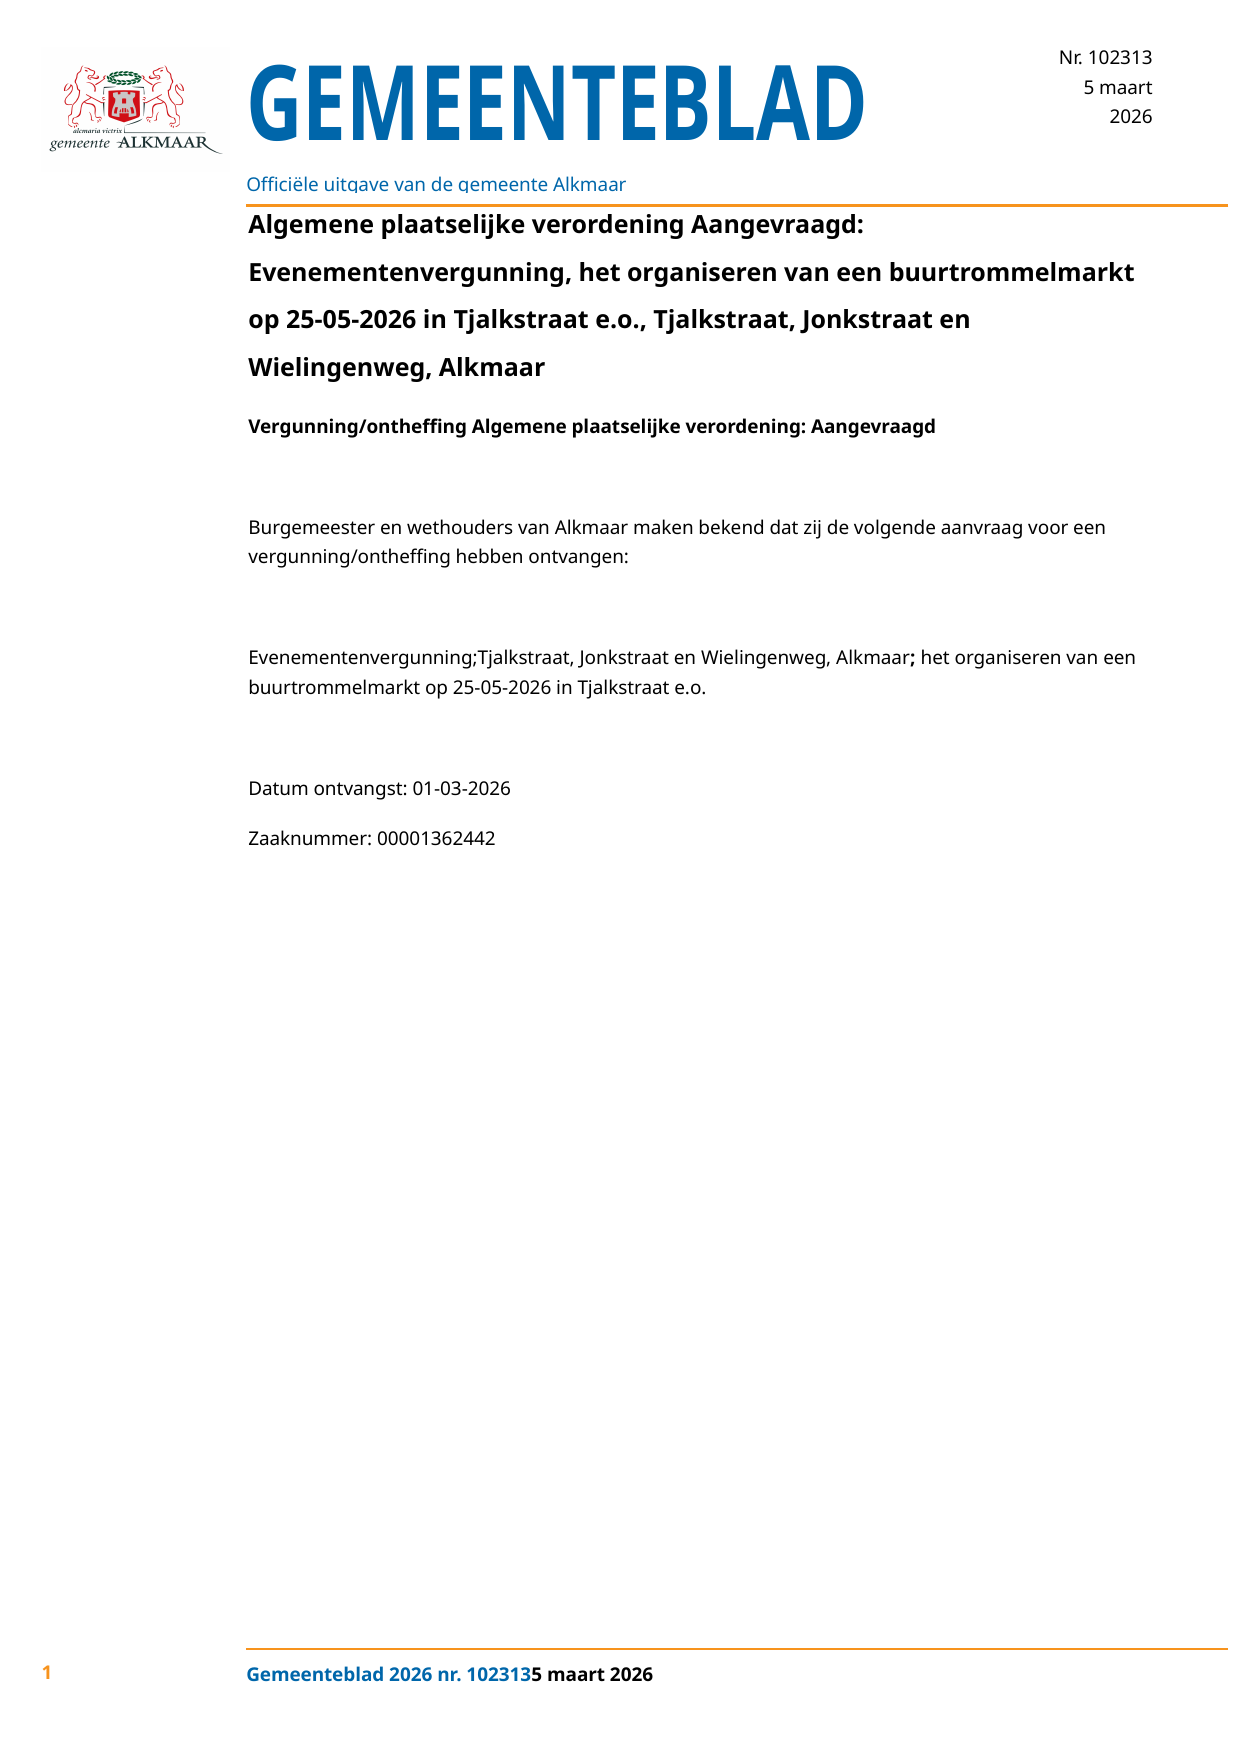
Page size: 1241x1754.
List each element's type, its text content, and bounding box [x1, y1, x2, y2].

text Evenementenvergunning;Tjalkstraat, Jonkstraat en Wielingenweg, Alkmaar; het organiseren van een buurtrommelmarkt op 25-05-2026 in Tjalkstraat e.o. [248, 644, 1152, 700]
text Zaaknummer: 00001362442 [248, 825, 1152, 851]
text Burgemeester en wethouders van Alkmaar maken bekend dat zij de volgende aanvraag voor een vergunning/ontheffing hebben ontvangen: [248, 514, 1152, 569]
picture [41, 47, 231, 172]
text Algemene plaatselijke verordening Aangevraagd: Evenementenvergunning, het organiseren van een buurtrommelmarkt op 25-05-2026 in Tjalkstraat e.o., Tjalkstraat, Jonkstraat en Wielingenweg, Alkmaar [248, 207, 1152, 384]
text Datum ontvangst: 01-03-2026 [248, 775, 1152, 801]
text Vergunning/ontheffing Algemene plaatselijke verordening: Aangevraagd [248, 413, 1152, 439]
